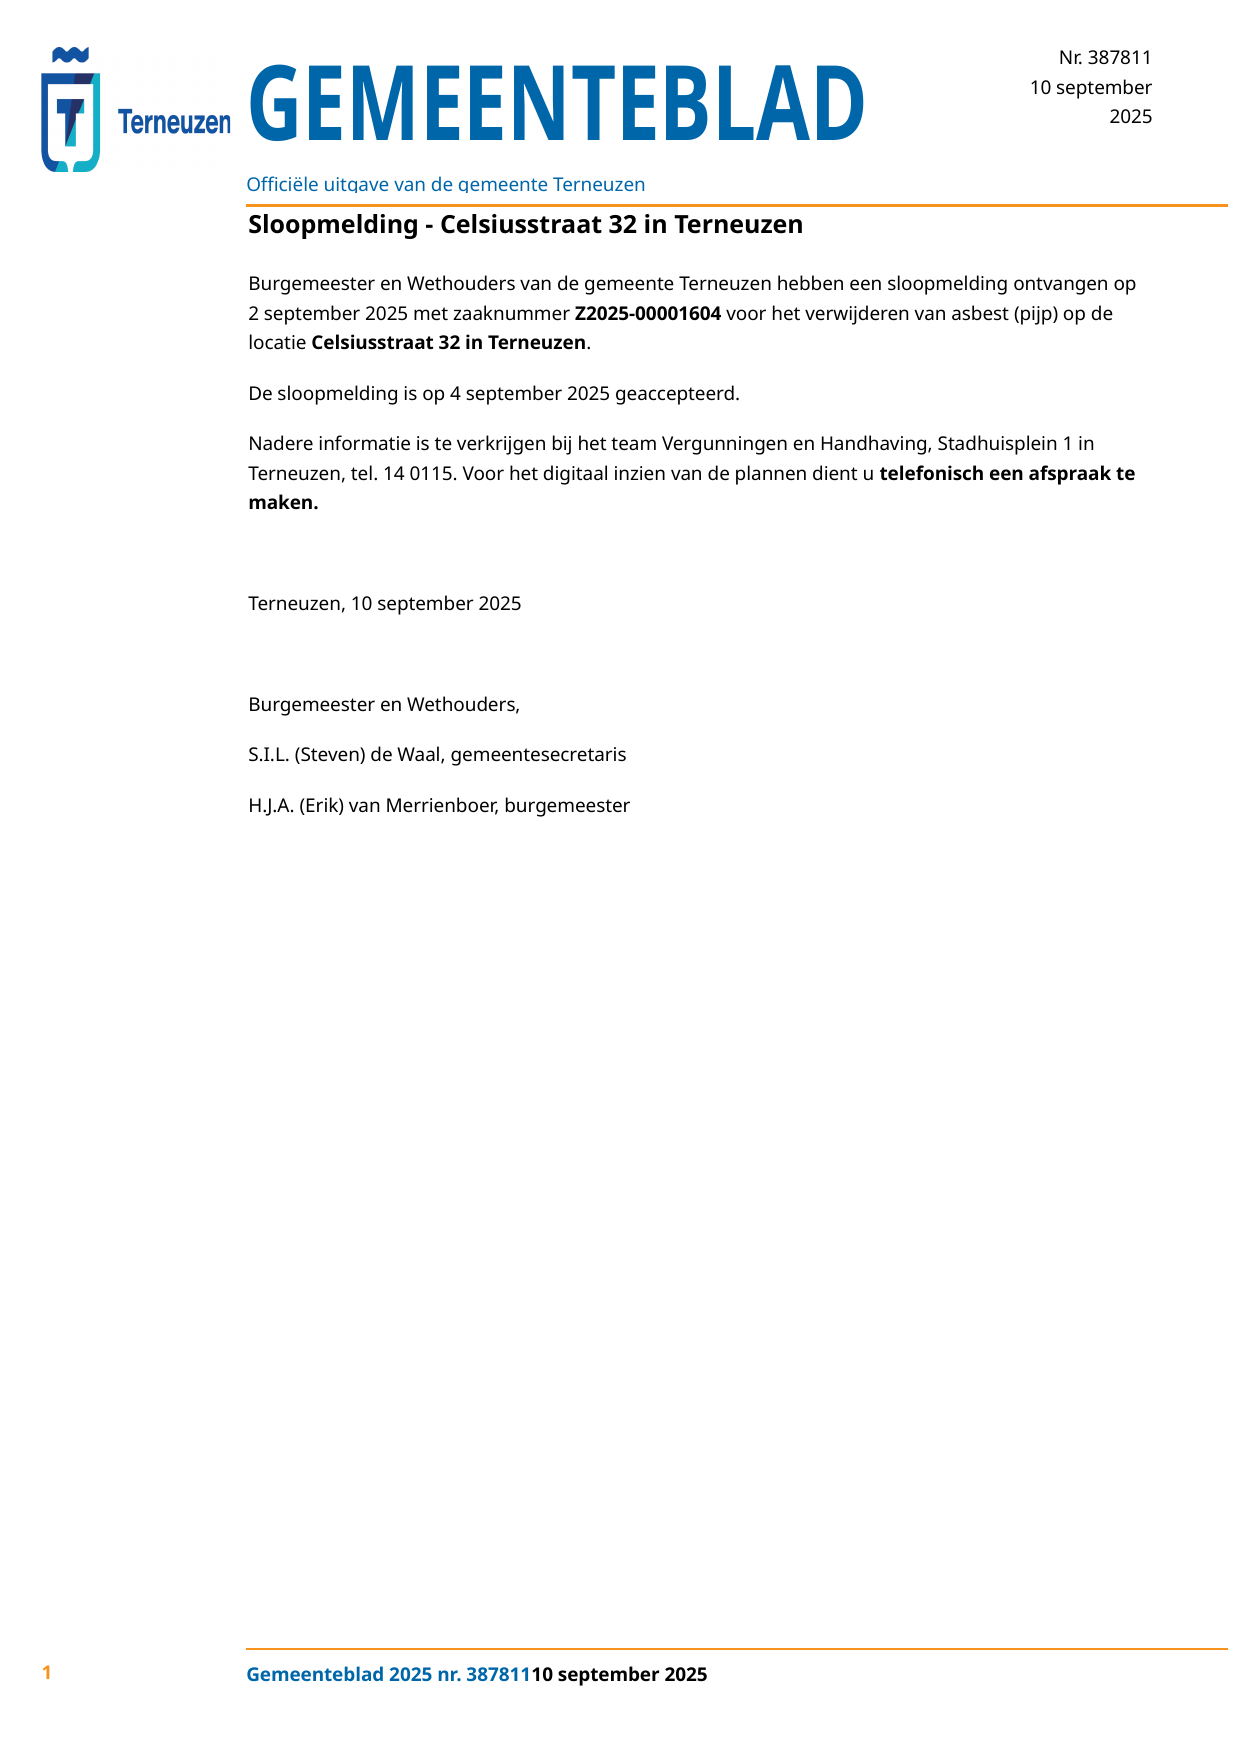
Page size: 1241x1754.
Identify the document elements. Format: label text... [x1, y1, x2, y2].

text Nadere informatie is te verkrijgen bij het team Vergunningen en Handhaving, Stadhuisplein 1 in Terneuzen, tel. 14 0115. Voor het digitaal inzien van de plannen dient u telefonisch een afspraak te maken. [248, 430, 1152, 515]
text Sloopmelding - Celsiusstraat 32 in Terneuzen [248, 207, 1152, 241]
text De sloopmelding is op 4 september 2025 geaccepteerd. [248, 380, 1152, 406]
text H.J.A. (Erik) van Merrienboer, burgemeester [248, 792, 1152, 818]
text Burgemeester en Wethouders, [248, 691, 1152, 717]
picture [41, 47, 231, 172]
text S.I.L. (Steven) de Waal, gemeentesecretaris [248, 742, 1152, 767]
text Terneuzen, 10 september 2025 [248, 590, 1152, 616]
text Burgemeester en Wethouders van de gemeente Terneuzen hebben een sloopmelding ontvangen op 2 september 2025 met zaaknummer Z2025-00001604 voor het verwijderen van asbest (pijp) op de locatie Celsiusstraat 32 in Terneuzen. [248, 270, 1152, 355]
